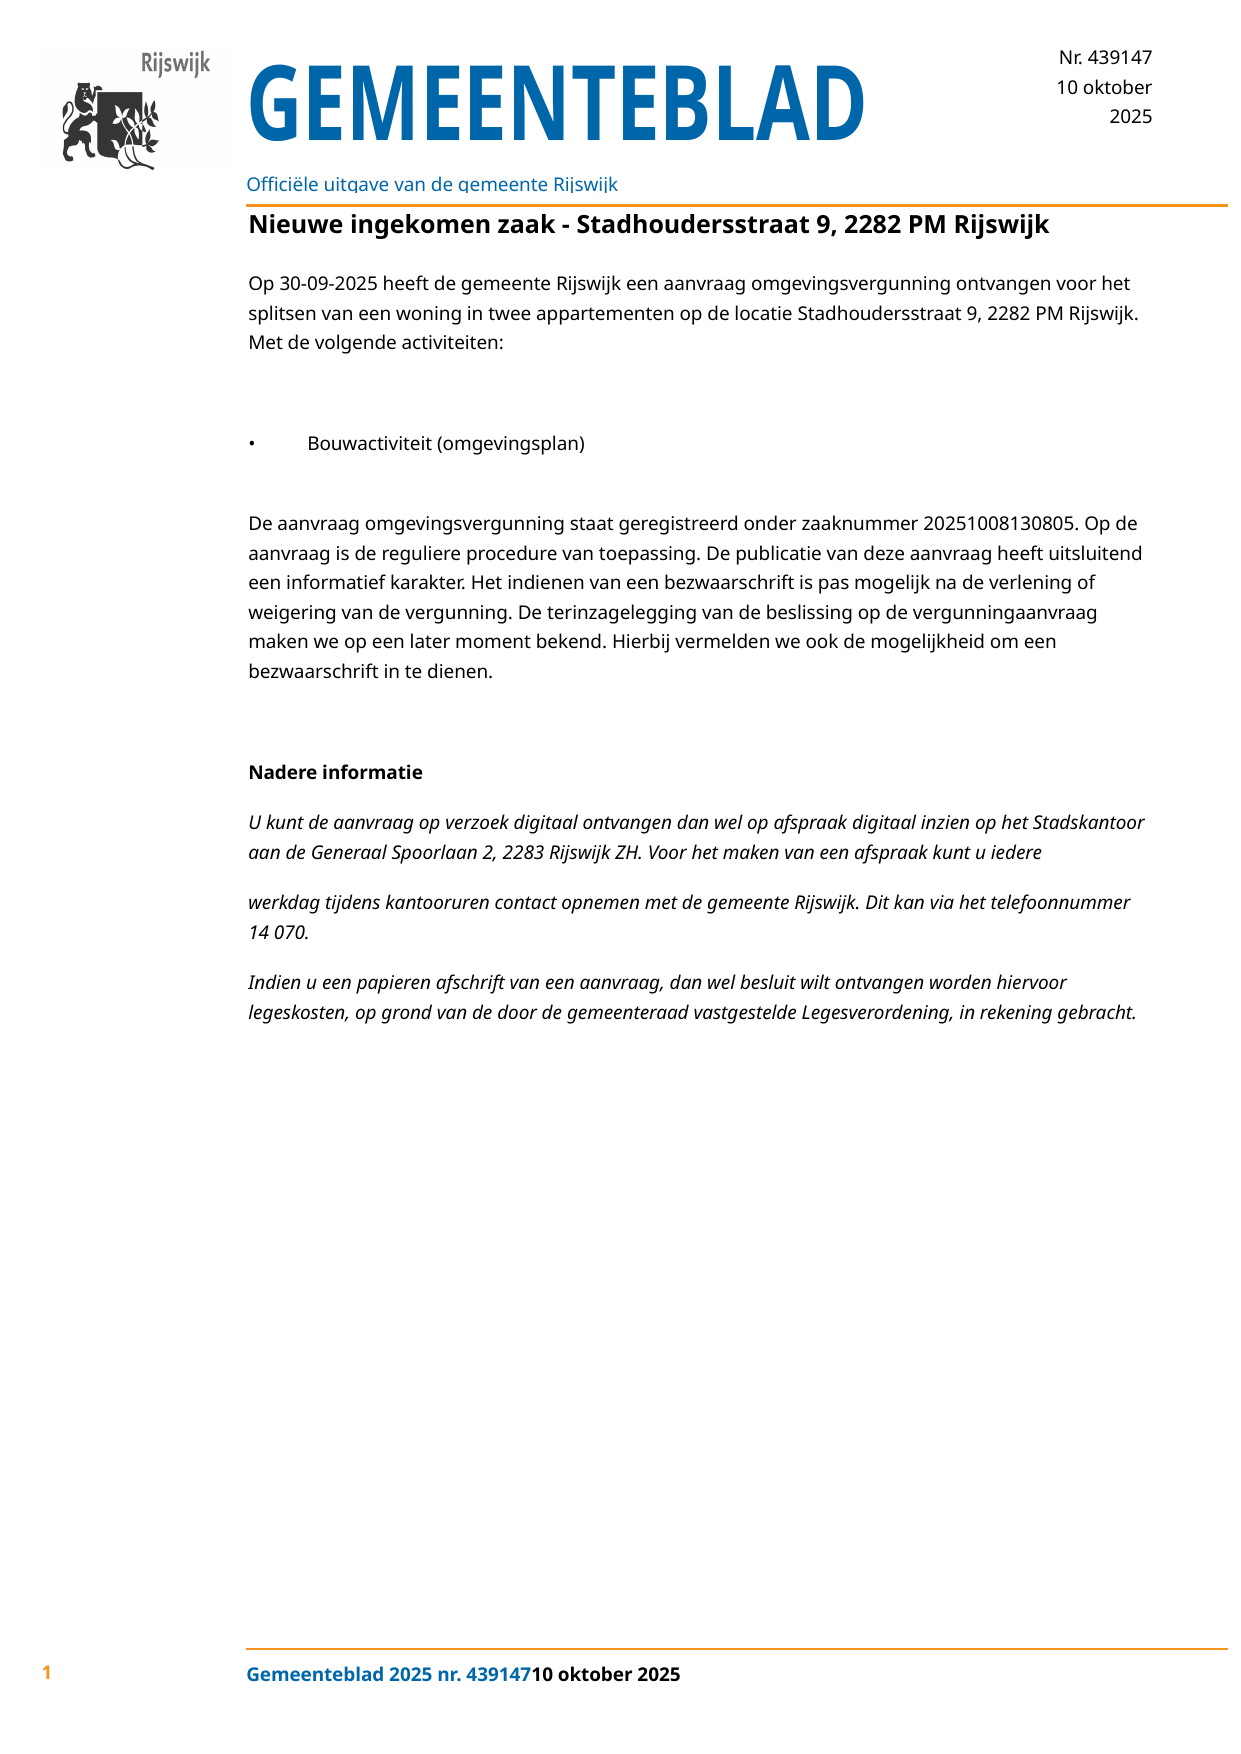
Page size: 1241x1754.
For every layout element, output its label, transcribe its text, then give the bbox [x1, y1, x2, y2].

text Indien u een papieren afschrift van een aanvraag, dan wel besluit wilt ontvangen worden hiervoor legeskosten, op grond van de door de gemeenteraad vastgestelde Legesverordening, in rekening gebracht. [248, 969, 1152, 1025]
text werkdag tijdens kantooruren contact opnemen met de gemeente Rijswijk. Dit kan via het telefoonnummer 14 070. [248, 889, 1152, 945]
text Op 30-09-2025 heeft de gemeente Rijswijk een aanvraag omgevingsvergunning ontvangen voor het splitsen van een woning in twee appartementen op de locatie Stadhoudersstraat 9, 2282 PM Rijswijk. Met de volgende activiteiten: [248, 270, 1152, 355]
picture [41, 47, 231, 172]
text Nadere informatie [248, 759, 1152, 785]
list Bouwactiviteit (omgevingsplan) [248, 430, 1152, 456]
text De aanvraag omgevingsvergunning staat geregistreerd onder zaaknummer 20251008130805. Op de aanvraag is de reguliere procedure van toepassing. De publicatie van deze aanvraag heeft uitsluitend een informatief karakter. Het indienen van een bezwaarschrift is pas mogelijk na de verlening of weigering van de vergunning. De terinzagelegging van de beslissing op de vergunningaanvraag maken we op een later moment bekend. Hierbij vermelden we ook de mogelijkheid om een bezwaarschrift in te dienen. [248, 510, 1152, 684]
text Nieuwe ingekomen zaak - Stadhoudersstraat 9, 2282 PM Rijswijk [248, 207, 1152, 241]
text U kunt de aanvraag op verzoek digitaal ontvangen dan wel op afspraak digitaal inzien op het Stadskantoor aan de Generaal Spoorlaan 2, 2283 Rijswijk ZH. Voor het maken van een afspraak kunt u iedere [248, 809, 1152, 865]
